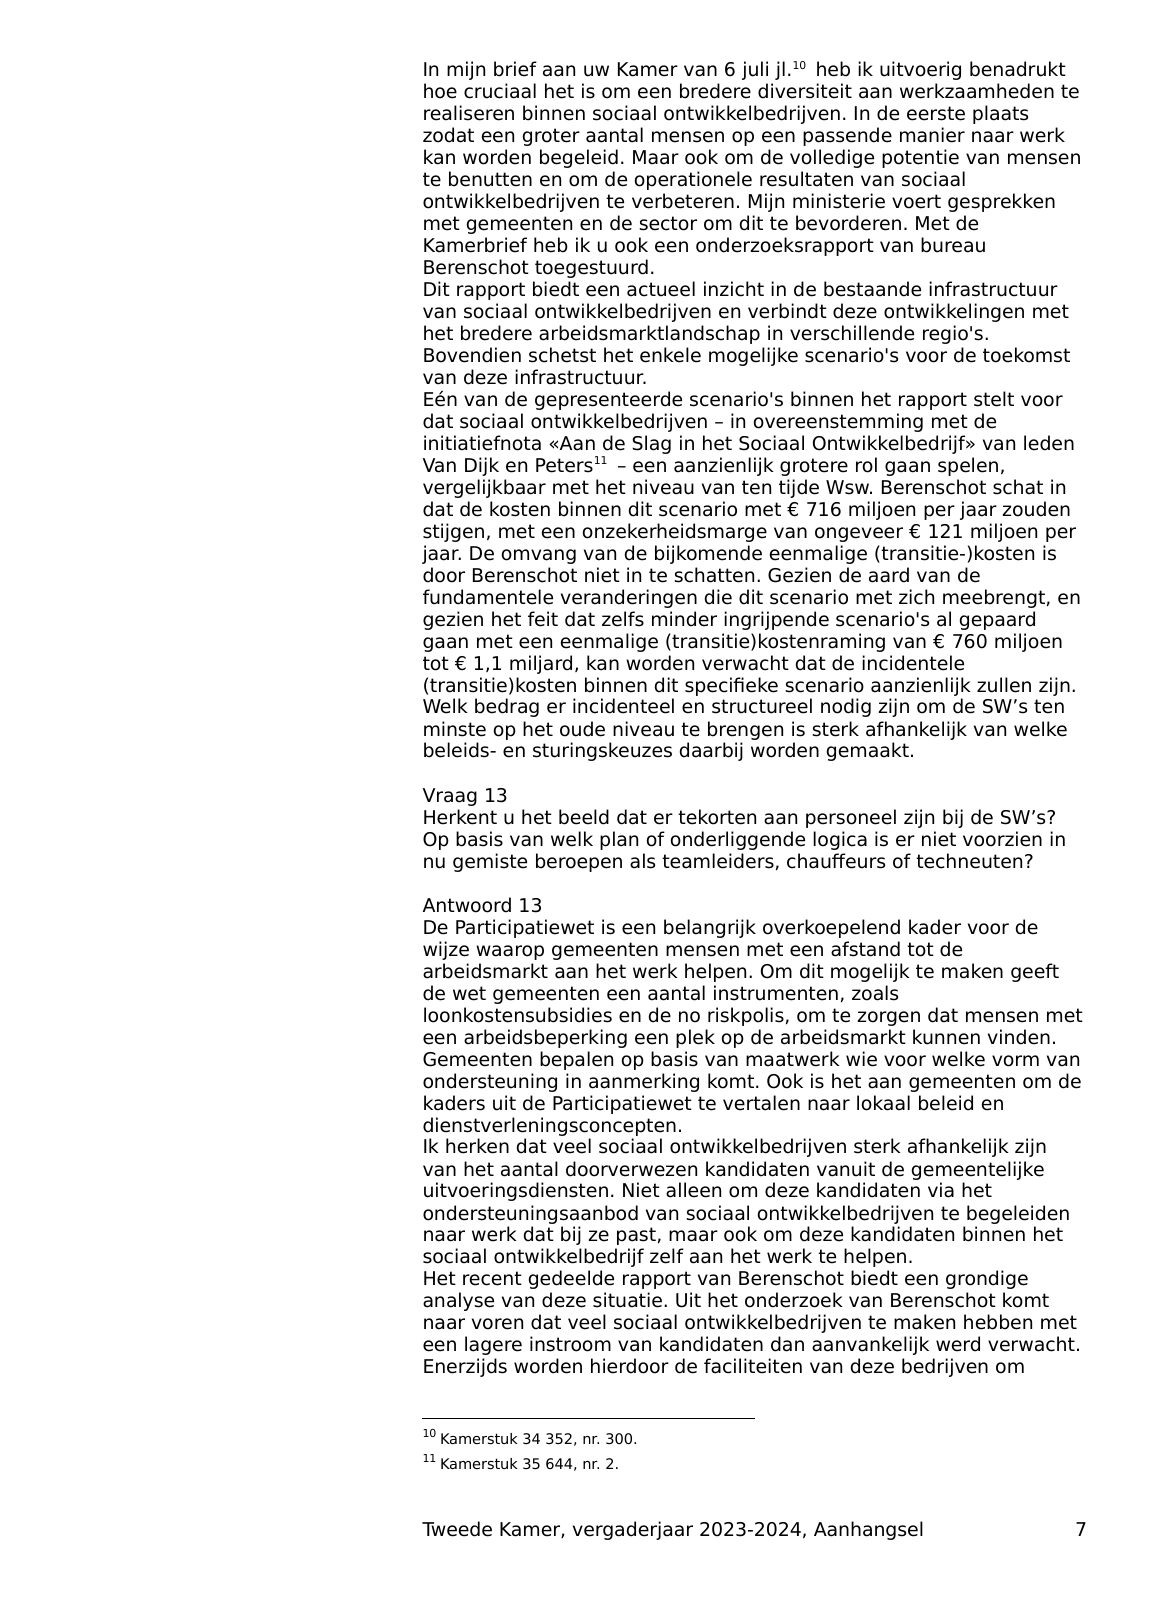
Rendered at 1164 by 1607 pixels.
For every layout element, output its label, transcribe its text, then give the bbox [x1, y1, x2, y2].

text Het recent gedeelde rapport van Berenschot biedt een grondige analyse van deze situatie. Uit het onderzoek van Berenschot komt naar voren dat veel sociaal ontwikkelbedrijven te maken hebben met een lagere instroom van kandidaten dan aanvankelijk werd verwacht. Enerzijds worden hierdoor de faciliteiten van deze bedrijven om [422, 1268, 1087, 1378]
text Vraag 13 [422, 784, 1087, 807]
text In mijn brief aan uw Kamer van 6 juli jl. heb ik uitvoerig benadrukt hoe cruciaal het is om een bredere diversiteit aan werkzaamheden te realiseren binnen sociaal ontwikkelbedrijven. In de eerste plaats zodat een groter aantal mensen op een passende manier naar werk kan worden begeleid. Maar ook om de volledige potentie van mensen te benutten en om de operationele resultaten van sociaal ontwikkelbedrijven te verbeteren. Mijn ministerie voert gesprekken met gemeenten en de sector om dit te bevorderen. Met de Kamerbrief heb ik u ook een onderzoeksrapport van bureau Berenschot toegestuurd. [422, 59, 1087, 279]
text De Participatiewet is een belangrijk overkoepelend kader voor de wijze waarop gemeenten mensen met een afstand tot de arbeidsmarkt aan het werk helpen. Om dit mogelijk te maken geeft de wet gemeenten een aantal instrumenten, zoals loonkostensubsidies en de no riskpolis, om te zorgen dat mensen met een arbeidsbeperking een plek op de arbeidsmarkt kunnen vinden. Gemeenten bepalen op basis van maatwerk wie voor welke vorm van ondersteuning in aanmerking komt. Ook is het aan gemeenten om de kaders uit de Participatiewet te vertalen naar lokaal beleid en dienstverleningsconcepten. [422, 917, 1087, 1136]
text Herkent u het beeld dat er tekorten aan personeel zijn bij de SW’s? Op basis van welk plan of onderliggende logica is er niet voorzien in nu gemiste beroepen als teamleiders, chauffeurs of techneuten? [422, 807, 1087, 872]
text Antwoord 13 [422, 895, 1087, 917]
text Kamerstuk 35 644, nr. 2. [422, 1452, 1087, 1474]
text Eén van de gepresenteerde scenario's binnen het rapport stelt voor dat sociaal ontwikkelbedrijven – in overeenstemming met de initiatiefnota «Aan de Slag in het Sociaal Ontwikkelbedrijf» van leden Van Dijk en Peters – een aanzienlijk grotere rol gaan spelen, vergelijkbaar met het niveau van ten tijde Wsw. Berenschot schat in dat de kosten binnen dit scenario met € 716 miljoen per jaar zouden stijgen, met een onzekerheidsmarge van ongeveer € 121 miljoen per jaar. De omvang van de bijkomende eenmalige (transitie-)kosten is door Berenschot niet in te schatten. Gezien de aard van de fundamentele veranderingen die dit scenario met zich meebrengt, en gezien het feit dat zelfs minder ingrijpende scenario's al gepaard gaan met een eenmalige (transitie)kostenraming van € 760 miljoen tot € 1,1 miljard, kan worden verwacht dat de incidentele (transitie)kosten binnen dit specifieke scenario aanzienlijk zullen zijn. Welk bedrag er incidenteel en structureel nodig zijn om de SW’s ten minste op het oude niveau te brengen is sterk afhankelijk van welke beleids- en sturingskeuzes daarbij worden gemaakt. [422, 389, 1087, 762]
text Kamerstuk 34 352, nr. 300. [422, 1427, 1087, 1449]
text Ik herken dat veel sociaal ontwikkelbedrijven sterk afhankelijk zijn van het aantal doorverwezen kandidaten vanuit de gemeentelijke uitvoeringsdiensten. Niet alleen om deze kandidaten via het ondersteuningsaanbod van sociaal ontwikkelbedrijven te begeleiden naar werk dat bij ze past, maar ook om deze kandidaten binnen het sociaal ontwikkelbedrijf zelf aan het werk te helpen. [422, 1136, 1087, 1268]
text Dit rapport biedt een actueel inzicht in de bestaande infrastructuur van sociaal ontwikkelbedrijven en verbindt deze ontwikkelingen met het bredere arbeidsmarktlandschap in verschillende regio's. Bovendien schetst het enkele mogelijke scenario's voor de toekomst van deze infrastructuur. [422, 279, 1087, 389]
